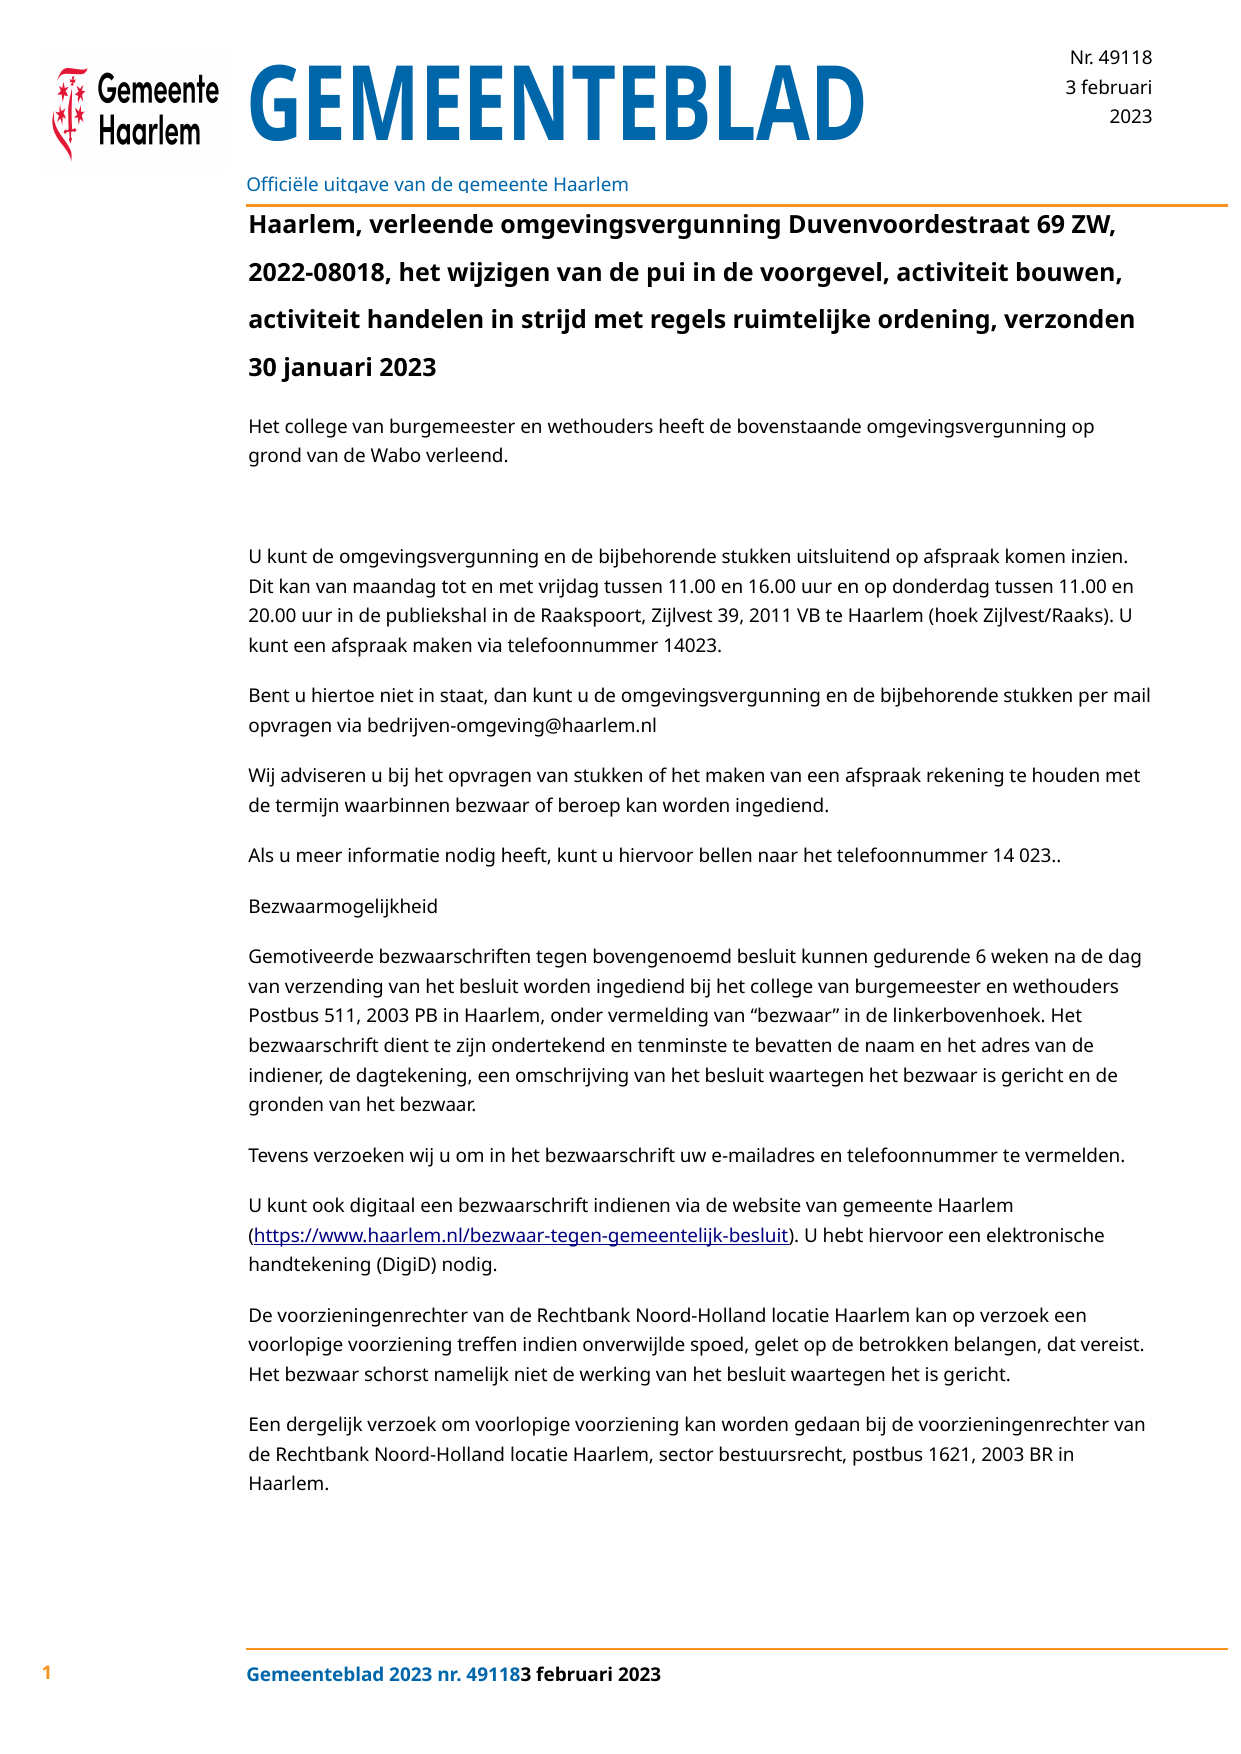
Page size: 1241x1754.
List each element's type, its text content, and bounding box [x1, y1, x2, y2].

text Bent u hiertoe niet in staat, dan kunt u de omgevingsvergunning en de bijbehorende stukken per mail opvragen via bedrijven-omgeving@haarlem.nl [248, 683, 1152, 738]
text Bezwaarmogelijkheid [248, 893, 1152, 919]
text De voorzieningenrechter van de Rechtbank Noord-Holland locatie Haarlem kan op verzoek een voorlopige voorziening treffen indien onverwijlde spoed, gelet op de betrokken belangen, dat vereist. Het bezwaar schorst namelijk niet de werking van het besluit waartegen het is gericht. [248, 1302, 1152, 1387]
text Als u meer informatie nodig heeft, kunt u hiervoor bellen naar het telefoonnummer 14 023.. [248, 843, 1152, 868]
text U kunt de omgevingsvergunning en de bijbehorende stukken uitsluitend op afspraak komen inzien. Dit kan van maandag tot en met vrijdag tussen 11.00 en 16.00 uur en op donderdag tussen 11.00 en 20.00 uur in de publiekshal in de Raakspoort, Zijlvest 39, 2011 VB te Haarlem (hoek Zijlvest/Raaks). U kunt een afspraak maken via telefoonnummer 14023. [248, 543, 1152, 658]
text Tevens verzoeken wij u om in het bezwaarschrift uw e-mailadres en telefoonnummer te vermelden. [248, 1142, 1152, 1168]
text Het college van burgemeester en wethouders heeft de bovenstaande omgevingsvergunning op grond van de Wabo verleend. [248, 413, 1152, 468]
text U kunt ook digitaal een bezwaarschrift indienen via de website van gemeente Haarlem (https://www.haarlem.nl/bezwaar-tegen-gemeentelijk-besluit). U hebt hiervoor een elektronische handtekening (DigiD) nodig. [248, 1192, 1152, 1277]
text Gemotiveerde bezwaarschriften tegen bovengenoemd besluit kunnen gedurende 6 weken na de dag van verzending van het besluit worden ingediend bij het college van burgemeester en wethouders Postbus 511, 2003 PB in Haarlem, onder vermelding van “bezwaar” in de linkerbovenhoek. Het bezwaarschrift dient te zijn ondertekend en tenminste te bevatten de naam en het adres van de indiener, de dagtekening, een omschrijving van het besluit waartegen het bezwaar is gericht en de gronden van het bezwaar. [248, 943, 1152, 1117]
text Haarlem, verleende omgevingsvergunning Duvenvoordestraat 69 ZW, 2022-08018, het wijzigen van de pui in de voorgevel, activiteit bouwen, activiteit handelen in strijd met regels ruimtelijke ordening, verzonden 30 januari 2023 [248, 207, 1152, 384]
picture [41, 47, 231, 172]
text Een dergelijk verzoek om voorlopige voorziening kan worden gedaan bij de voorzieningenrechter van de Rechtbank Noord-Holland locatie Haarlem, sector bestuursrecht, postbus 1621, 2003 BR in Haarlem. [248, 1411, 1152, 1496]
text Wij adviseren u bij het opvragen van stukken of het maken van een afspraak rekening te houden met de termijn waarbinnen bezwaar of beroep kan worden ingediend. [248, 763, 1152, 818]
